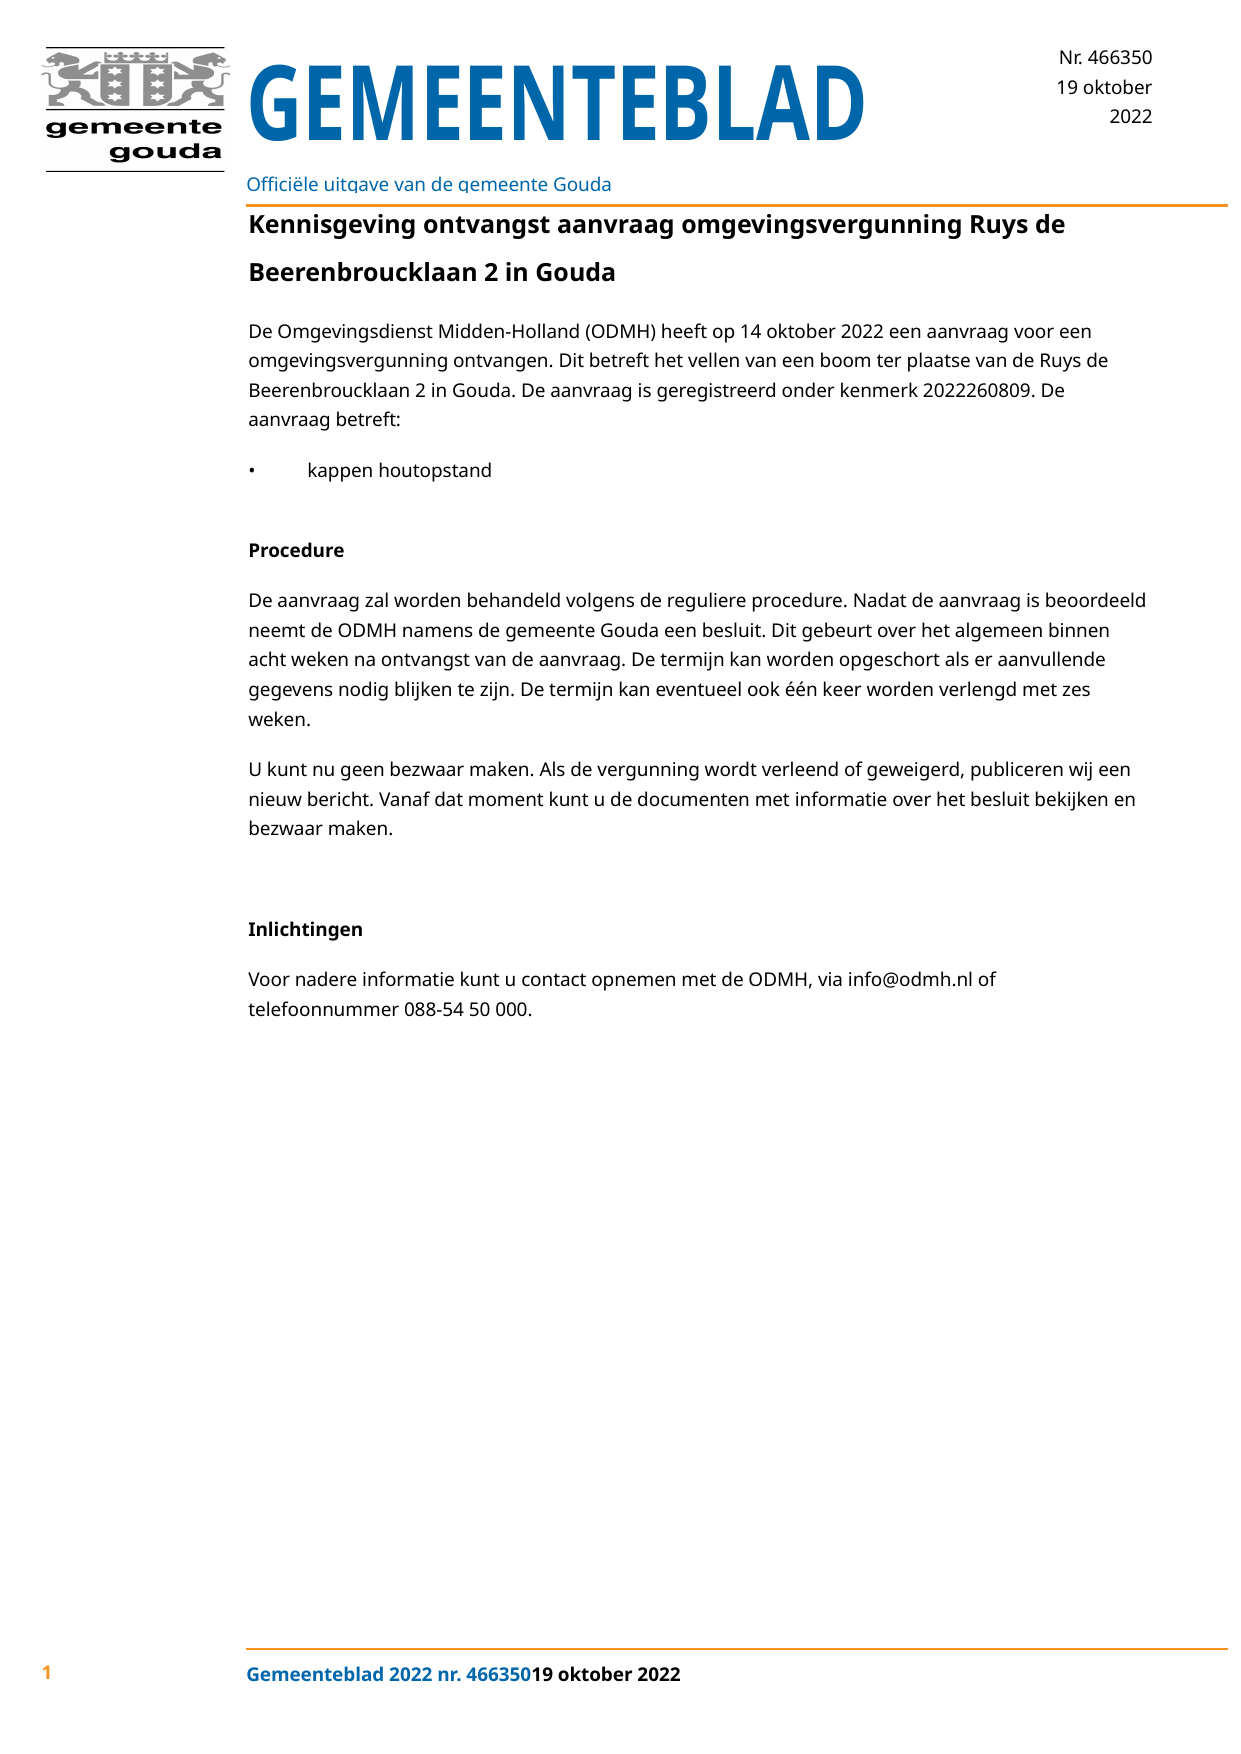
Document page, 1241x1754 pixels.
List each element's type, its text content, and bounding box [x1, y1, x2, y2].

list kappen houtopstand [248, 457, 1152, 483]
text De Omgevingsdienst Midden-Holland (ODMH) heeft op 14 oktober 2022 een aanvraag voor een omgevingsvergunning ontvangen. Dit betreft het vellen van een boom ter plaatse van de Ruys de Beerenbroucklaan 2 in Gouda. De aanvraag is geregistreerd onder kenmerk 2022260809. De aanvraag betreft: [248, 318, 1152, 432]
text Inlichtingen [248, 916, 1152, 942]
text Kennisgeving ontvangst aanvraag omgevingsvergunning Ruys de Beerenbroucklaan 2 in Gouda [248, 207, 1152, 288]
text De aanvraag zal worden behandeld volgens de reguliere procedure. Nadat de aanvraag is beoordeeld neemt de ODMH namens de gemeente Gouda een besluit. Dit gebeurt over het algemeen binnen acht weken na ontvangst van de aanvraag. De termijn kan worden opgeschort als er aanvullende gegevens nodig blijken te zijn. De termijn kan eventueel ook één keer worden verlengd met zes weken. [248, 587, 1152, 732]
text U kunt nu geen bezwaar maken. Als de vergunning wordt verleend of geweigerd, publiceren wij een nieuw bericht. Vanaf dat moment kunt u de documenten met informatie over het besluit bekijken en bezwaar maken. [248, 756, 1152, 841]
text Procedure [248, 537, 1152, 563]
picture [41, 47, 231, 172]
text Voor nadere informatie kunt u contact opnemen met de ODMH, via info@odmh.nl of telefoonnummer 088-54 50 000. [248, 967, 1152, 1022]
